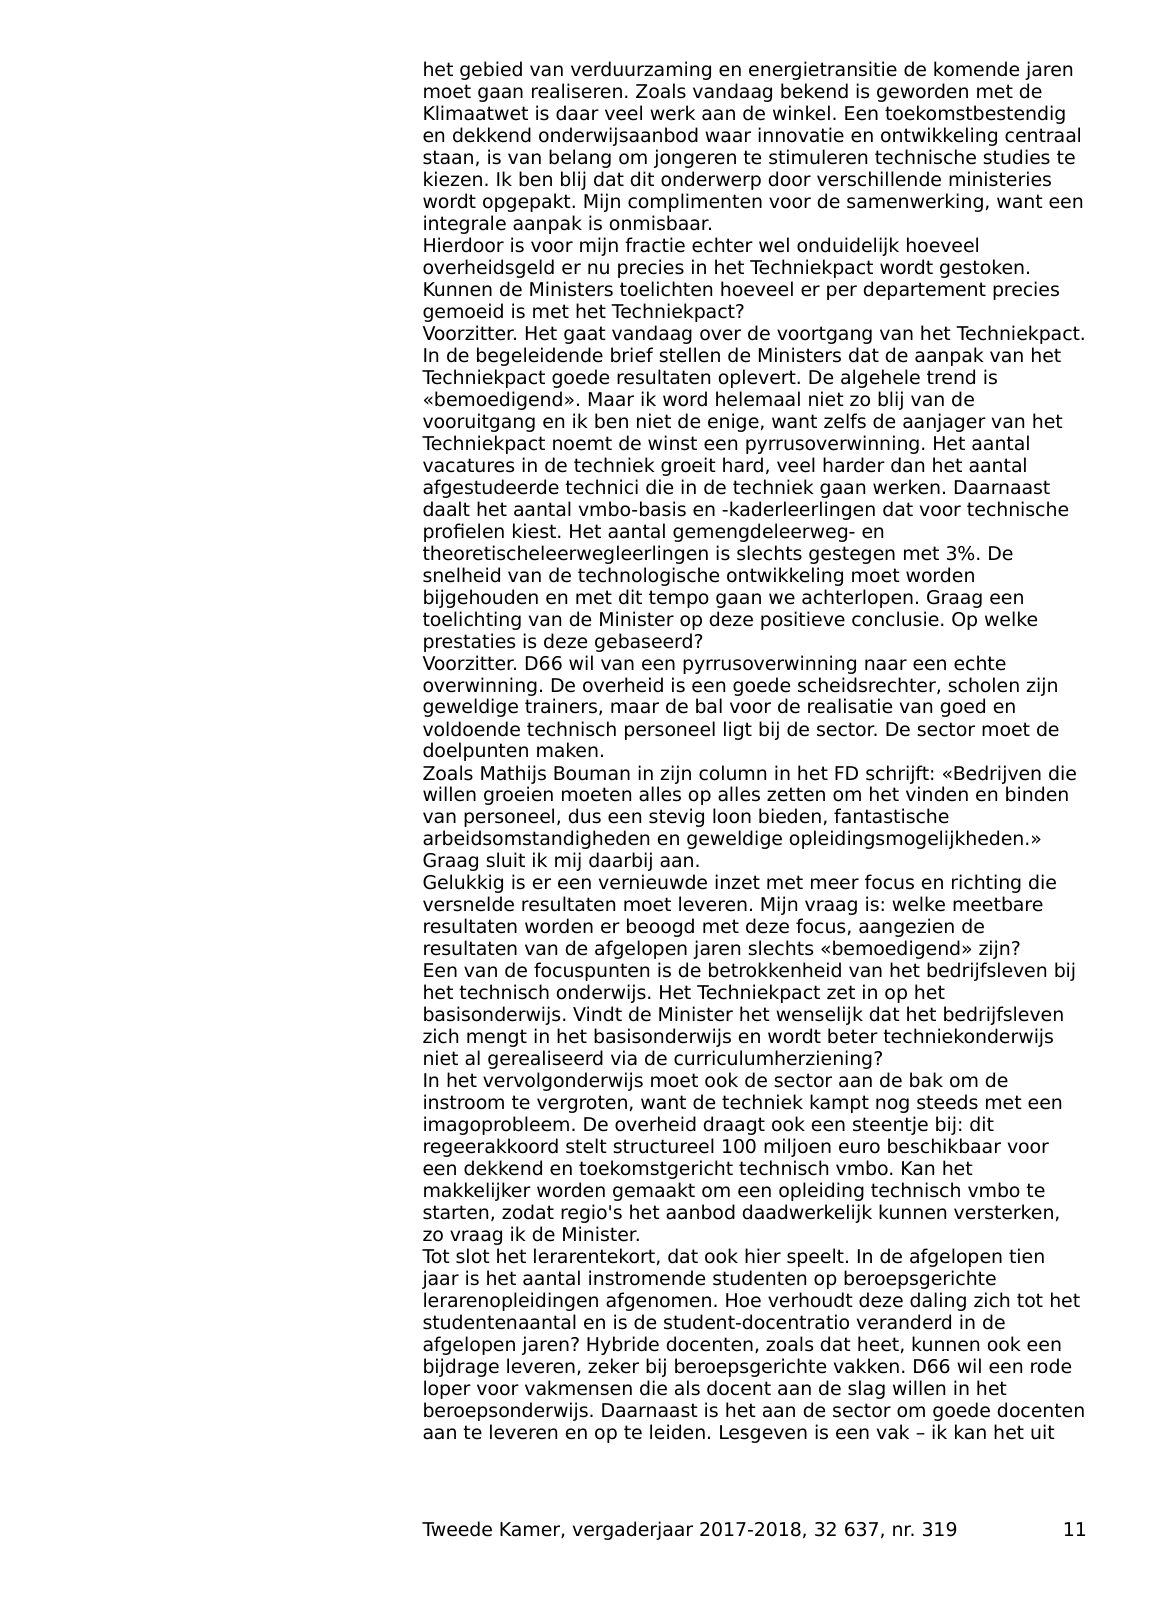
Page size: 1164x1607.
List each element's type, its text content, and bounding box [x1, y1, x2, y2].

text Tot slot het lerarentekort, dat ook hier speelt. In de afgelopen tien jaar is het aantal instromende studenten op beroepsgerichte lerarenopleidingen afgenomen. Hoe verhoudt deze daling zich tot het studentenaantal en is de student-docentratio veranderd in de afgelopen jaren? Hybride docenten, zoals dat heet, kunnen ook een bijdrage leveren, zeker bij beroepsgerichte vakken. D66 wil een rode loper voor vakmensen die als docent aan de slag willen in het beroepsonderwijs. Daarnaast is het aan de sector om goede docenten aan te leveren en op te leiden. Lesgeven is een vak – ik kan het uit [422, 1246, 1087, 1444]
text Hierdoor is voor mijn fractie echter wel onduidelijk hoeveel overheidsgeld er nu precies in het Techniekpact wordt gestoken. Kunnen de Ministers toelichten hoeveel er per departement precies gemoeid is met het Techniekpact? [422, 235, 1087, 323]
text Een van de focuspunten is de betrokkenheid van het bedrijfsleven bij het technisch onderwijs. Het Techniekpact zet in op het basisonderwijs. Vindt de Minister het wenselijk dat het bedrijfsleven zich mengt in het basisonderwijs en wordt beter techniekonderwijs niet al gerealiseerd via de curriculumherziening? [422, 960, 1087, 1070]
text het gebied van verduurzaming en energietransitie de komende jaren moet gaan realiseren. Zoals vandaag bekend is geworden met de Klimaatwet is daar veel werk aan de winkel. Een toekomstbestendig en dekkend onderwijsaanbod waar innovatie en ontwikkeling centraal staan, is van belang om jongeren te stimuleren technische studies te kiezen. Ik ben blij dat dit onderwerp door verschillende ministeries wordt opgepakt. Mijn complimenten voor de samenwerking, want een integrale aanpak is onmisbaar. [422, 59, 1087, 235]
text Voorzitter. D66 wil van een pyrrusoverwinning naar een echte overwinning. De overheid is een goede scheidsrechter, scholen zijn geweldige trainers, maar de bal voor de realisatie van goed en voldoende technisch personeel ligt bij de sector. De sector moet de doelpunten maken. [422, 652, 1087, 762]
text In het vervolgonderwijs moet ook de sector aan de bak om de instroom te vergroten, want de techniek kampt nog steeds met een imagoprobleem. De overheid draagt ook een steentje bij: dit regeerakkoord stelt structureel 100 miljoen euro beschikbaar voor een dekkend en toekomstgericht technisch vmbo. Kan het makkelijker worden gemaakt om een opleiding technisch vmbo te starten, zodat regio's het aanbod daadwerkelijk kunnen versterken, zo vraag ik de Minister. [422, 1070, 1087, 1246]
text Voorzitter. Het gaat vandaag over de voortgang van het Techniekpact. In de begeleidende brief stellen de Ministers dat de aanpak van het Techniekpact goede resultaten oplevert. De algehele trend is «bemoedigend». Maar ik word helemaal niet zo blij van de vooruitgang en ik ben niet de enige, want zelfs de aanjager van het Techniekpact noemt de winst een pyrrusoverwinning. Het aantal vacatures in de techniek groeit hard, veel harder dan het aantal afgestudeerde technici die in de techniek gaan werken. Daarnaast daalt het aantal vmbo-basis en -kaderleerlingen dat voor technische profielen kiest. Het aantal gemengdeleerweg- en theoretischeleerwegleerlingen is slechts gestegen met 3%. De snelheid van de technologische ontwikkeling moet worden bijgehouden en met dit tempo gaan we achterlopen. Graag een toelichting van de Minister op deze positieve conclusie. Op welke prestaties is deze gebaseerd? [422, 323, 1087, 652]
text Gelukkig is er een vernieuwde inzet met meer focus en richting die versnelde resultaten moet leveren. Mijn vraag is: welke meetbare resultaten worden er beoogd met deze focus, aangezien de resultaten van de afgelopen jaren slechts «bemoedigend» zijn? [422, 872, 1087, 960]
text Zoals Mathijs Bouman in zijn column in het FD schrijft: «Bedrijven die willen groeien moeten alles op alles zetten om het vinden en binden van personeel, dus een stevig loon bieden, fantastische arbeidsomstandigheden en geweldige opleidingsmogelijkheden.» Graag sluit ik mij daarbij aan. [422, 762, 1087, 872]
